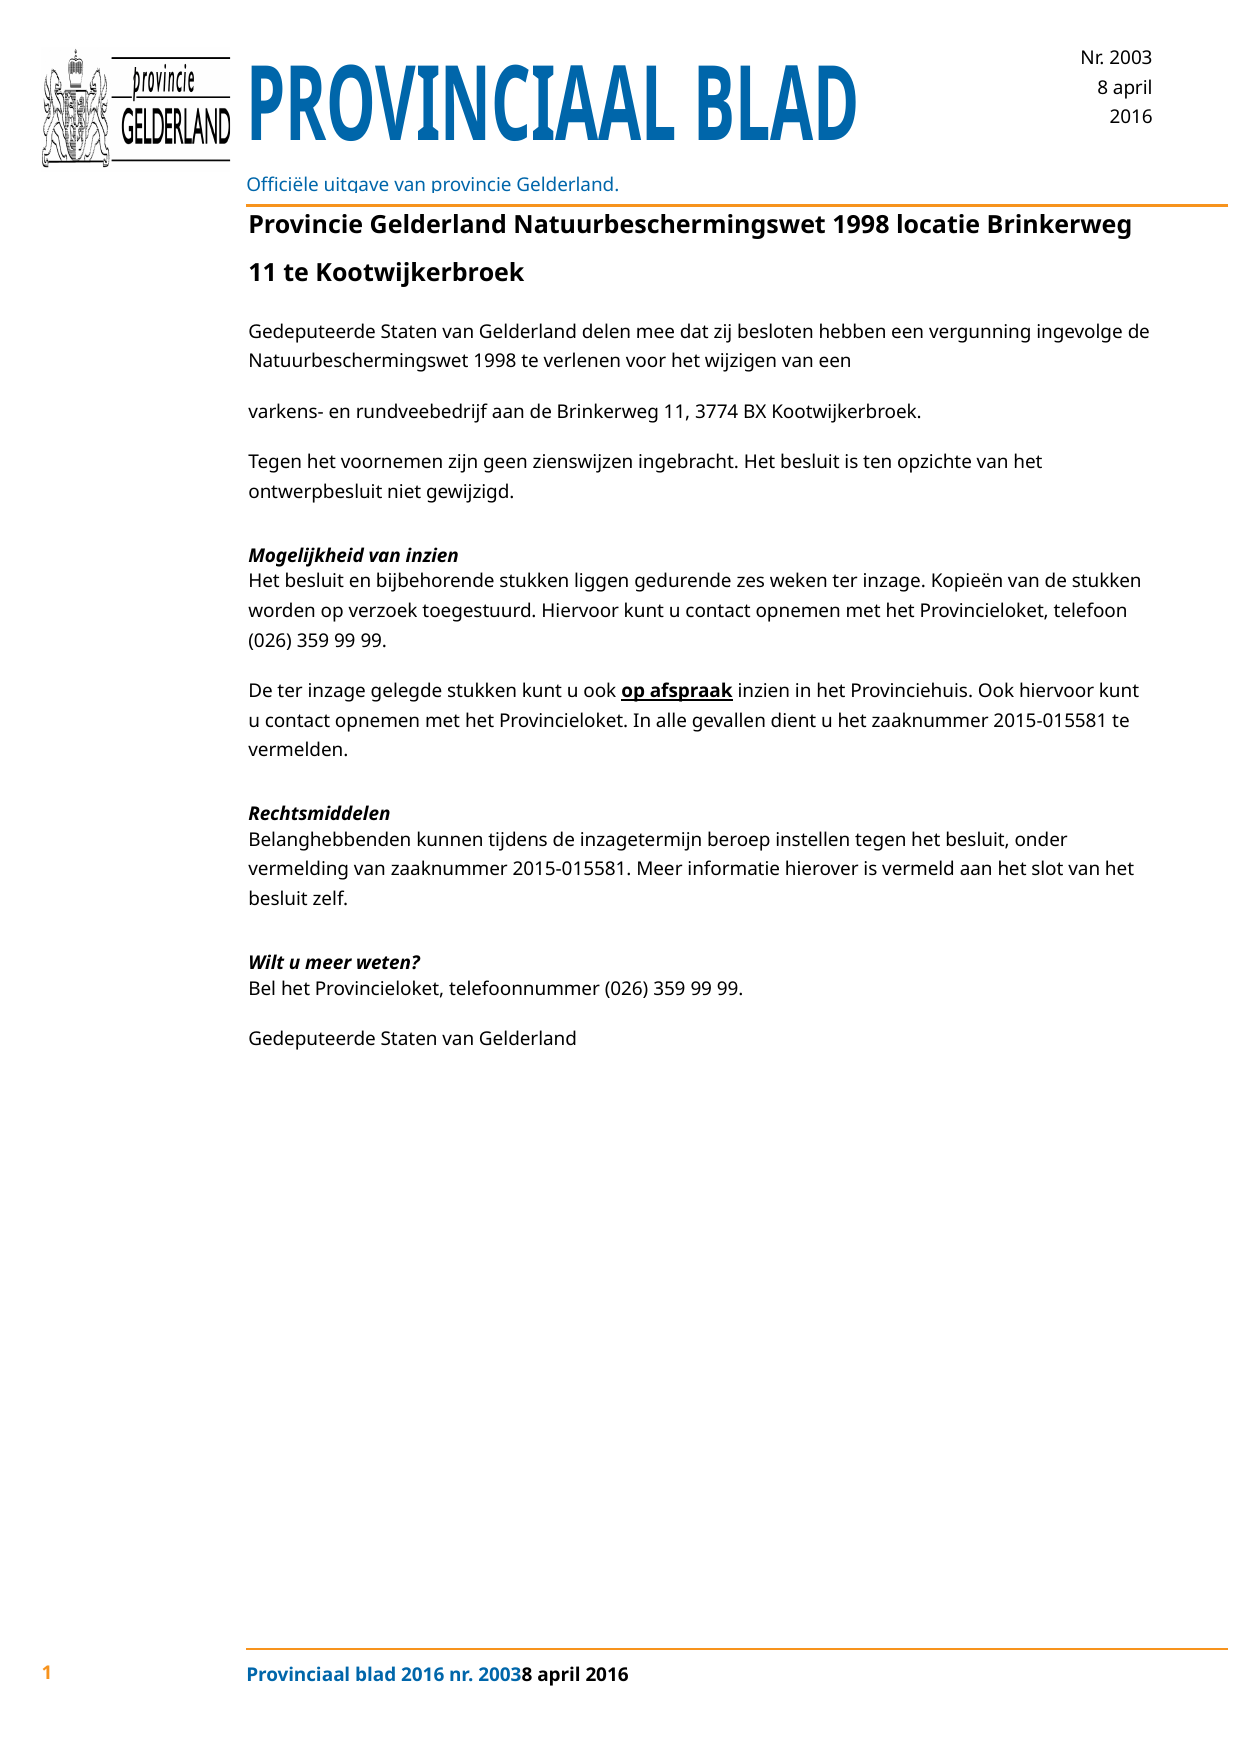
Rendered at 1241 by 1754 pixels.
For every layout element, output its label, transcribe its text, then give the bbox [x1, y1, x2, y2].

text Gedeputeerde Staten van Gelderland [248, 1025, 1152, 1051]
text Tegen het voornemen zijn geen zienswijzen ingebracht. Het besluit is ten opzichte van het ontwerpbesluit niet gewijzigd. [248, 448, 1152, 504]
text De ter inzage gelegde stukken kunt u ook op afspraak inzien in het Provinciehuis. Ook hiervoor kunt u contact opnemen met het Provincieloket. In alle gevallen dient u het zaaknummer 2015-015581 te vermelden. [248, 677, 1152, 762]
text Wilt u meer weten? [248, 949, 1152, 975]
picture [41, 47, 231, 172]
text varkens- en rundveebedrijf aan de Brinkerweg 11, 3774 BX Kootwijkerbroek. [248, 398, 1152, 424]
text Rechtsmiddelen [248, 800, 1152, 826]
text Het besluit en bijbehorende stukken liggen gedurende zes weken ter inzage. Kopieën van de stukken worden op verzoek toegestuurd. Hiervoor kunt u contact opnemen met het Provincieloket, telefoon (026) 359 99 99. [248, 568, 1152, 652]
text Belanghebbenden kunnen tijdens de inzagetermijn beroep instellen tegen het besluit, onder vermelding van zaaknummer 2015-015581. Meer informatie hierover is vermeld aan het slot van het besluit zelf. [248, 826, 1152, 911]
text Bel het Provincieloket, telefoonnummer (026) 359 99 99. [248, 975, 1152, 1001]
text Gedeputeerde Staten van Gelderland delen mee dat zij besloten hebben een vergunning ingevolge de Natuurbeschermingswet 1998 te verlenen voor het wijzigen van een [248, 318, 1152, 373]
text Provincie Gelderland Natuurbeschermingswet 1998 locatie Brinkerweg 11 te Kootwijkerbroek [248, 207, 1152, 288]
text Mogelijkheid van inzien [248, 542, 1152, 568]
